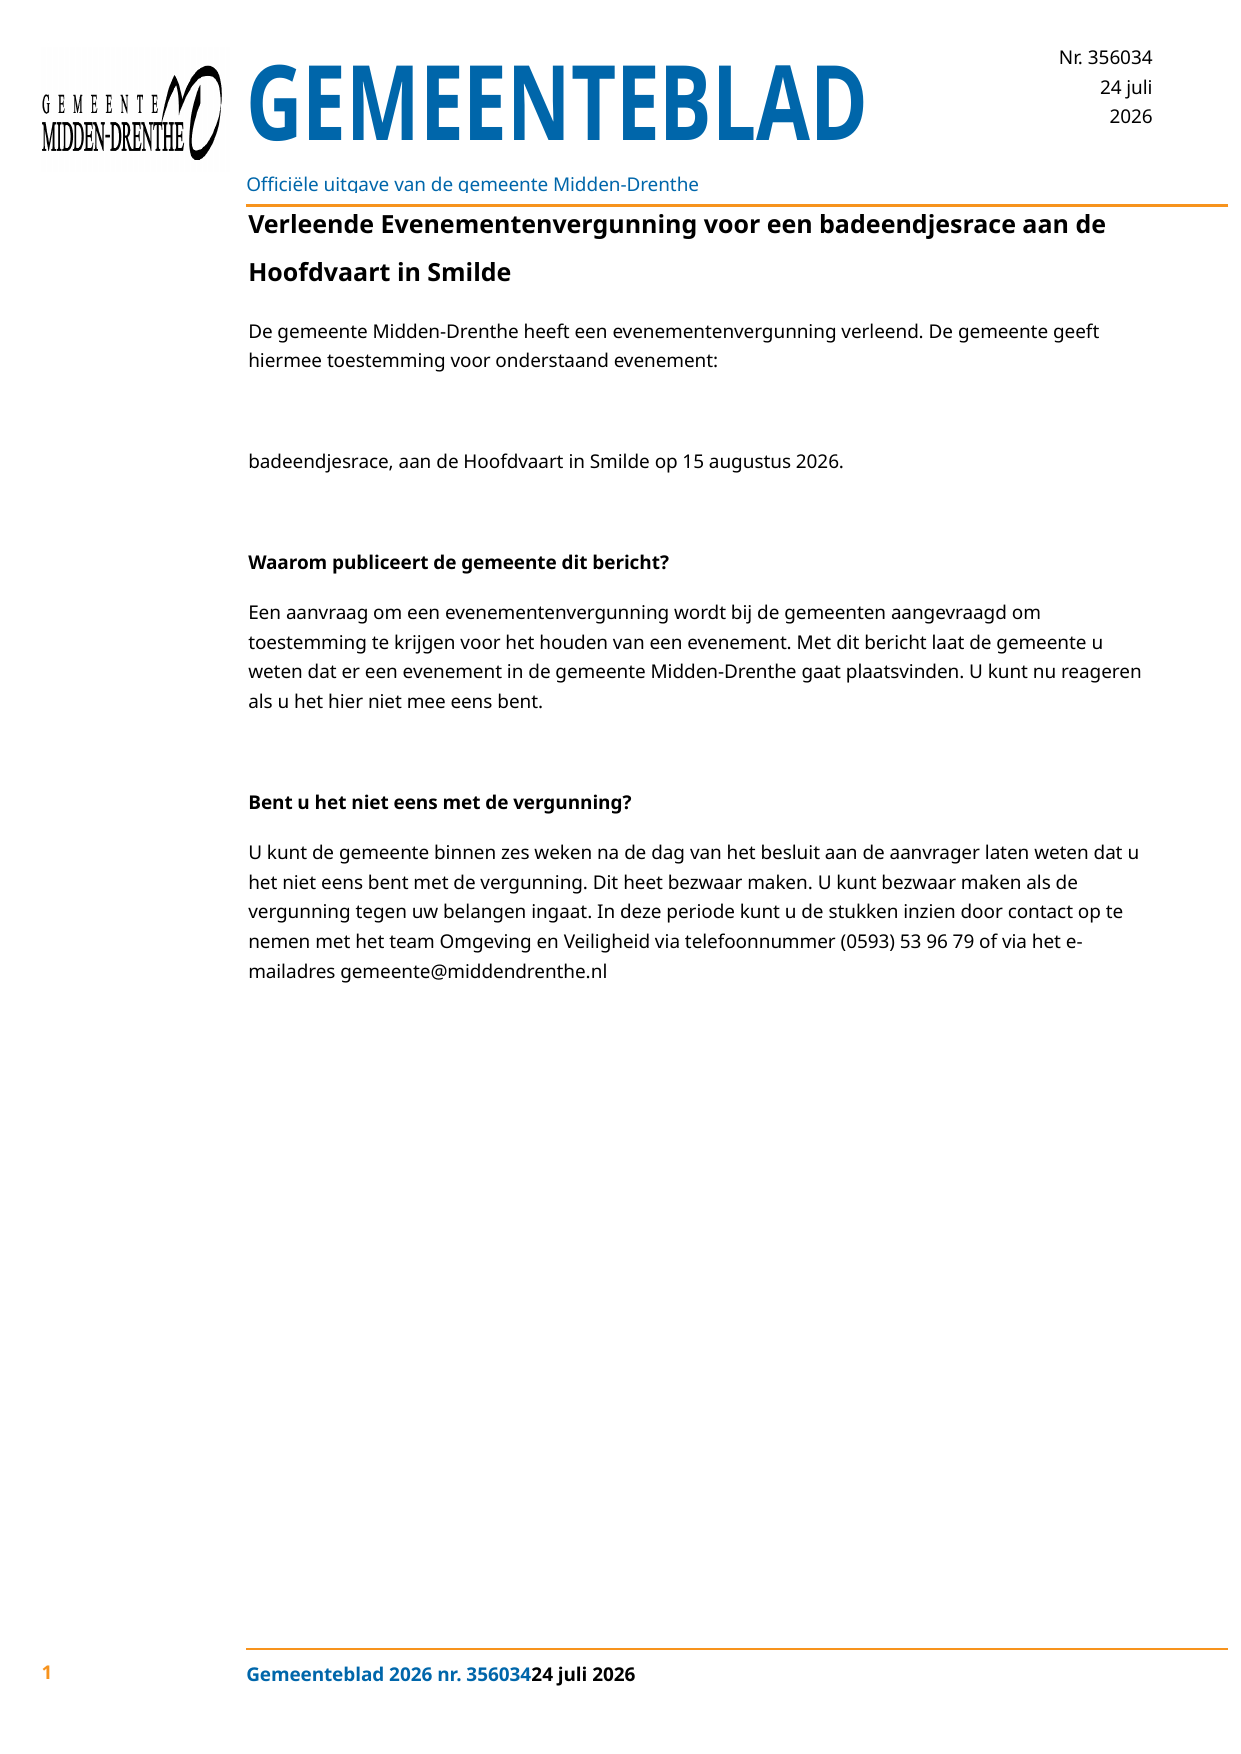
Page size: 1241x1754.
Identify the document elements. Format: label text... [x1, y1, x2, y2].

picture [41, 47, 231, 172]
text U kunt de gemeente binnen zes weken na de dag van het besluit aan de aanvrager laten weten dat u het niet eens bent met de vergunning. Dit heet bezwaar maken. U kunt bezwaar maken als de vergunning tegen uw belangen ingaat. In deze periode kunt u de stukken inzien door contact op te nemen met het team Omgeving en Veiligheid via telefoonnummer (0593) 53 96 79 of via het e-mailadres gemeente@middendrenthe.nl [248, 839, 1152, 984]
text De gemeente Midden-Drenthe heeft een evenementenvergunning verleend. De gemeente geeft hiermee toestemming voor onderstaand evenement: [248, 318, 1152, 373]
text Verleende Evenementenvergunning voor een badeendjesrace aan de Hoofdvaart in Smilde [248, 207, 1152, 288]
text Bent u het niet eens met de vergunning? [248, 789, 1152, 815]
text Een aanvraag om een evenementenvergunning wordt bij de gemeenten aangevraagd om toestemming te krijgen voor het houden van een evenement. Met dit bericht laat de gemeente u weten dat er een evenement in de gemeente Midden-Drenthe gaat plaatsvinden. U kunt nu reageren als u het hier niet mee eens bent. [248, 599, 1152, 714]
text Waarom publiceert de gemeente dit bericht? [248, 549, 1152, 575]
text badeendjesrace, aan de Hoofdvaart in Smilde op 15 augustus 2026. [248, 448, 1152, 474]
